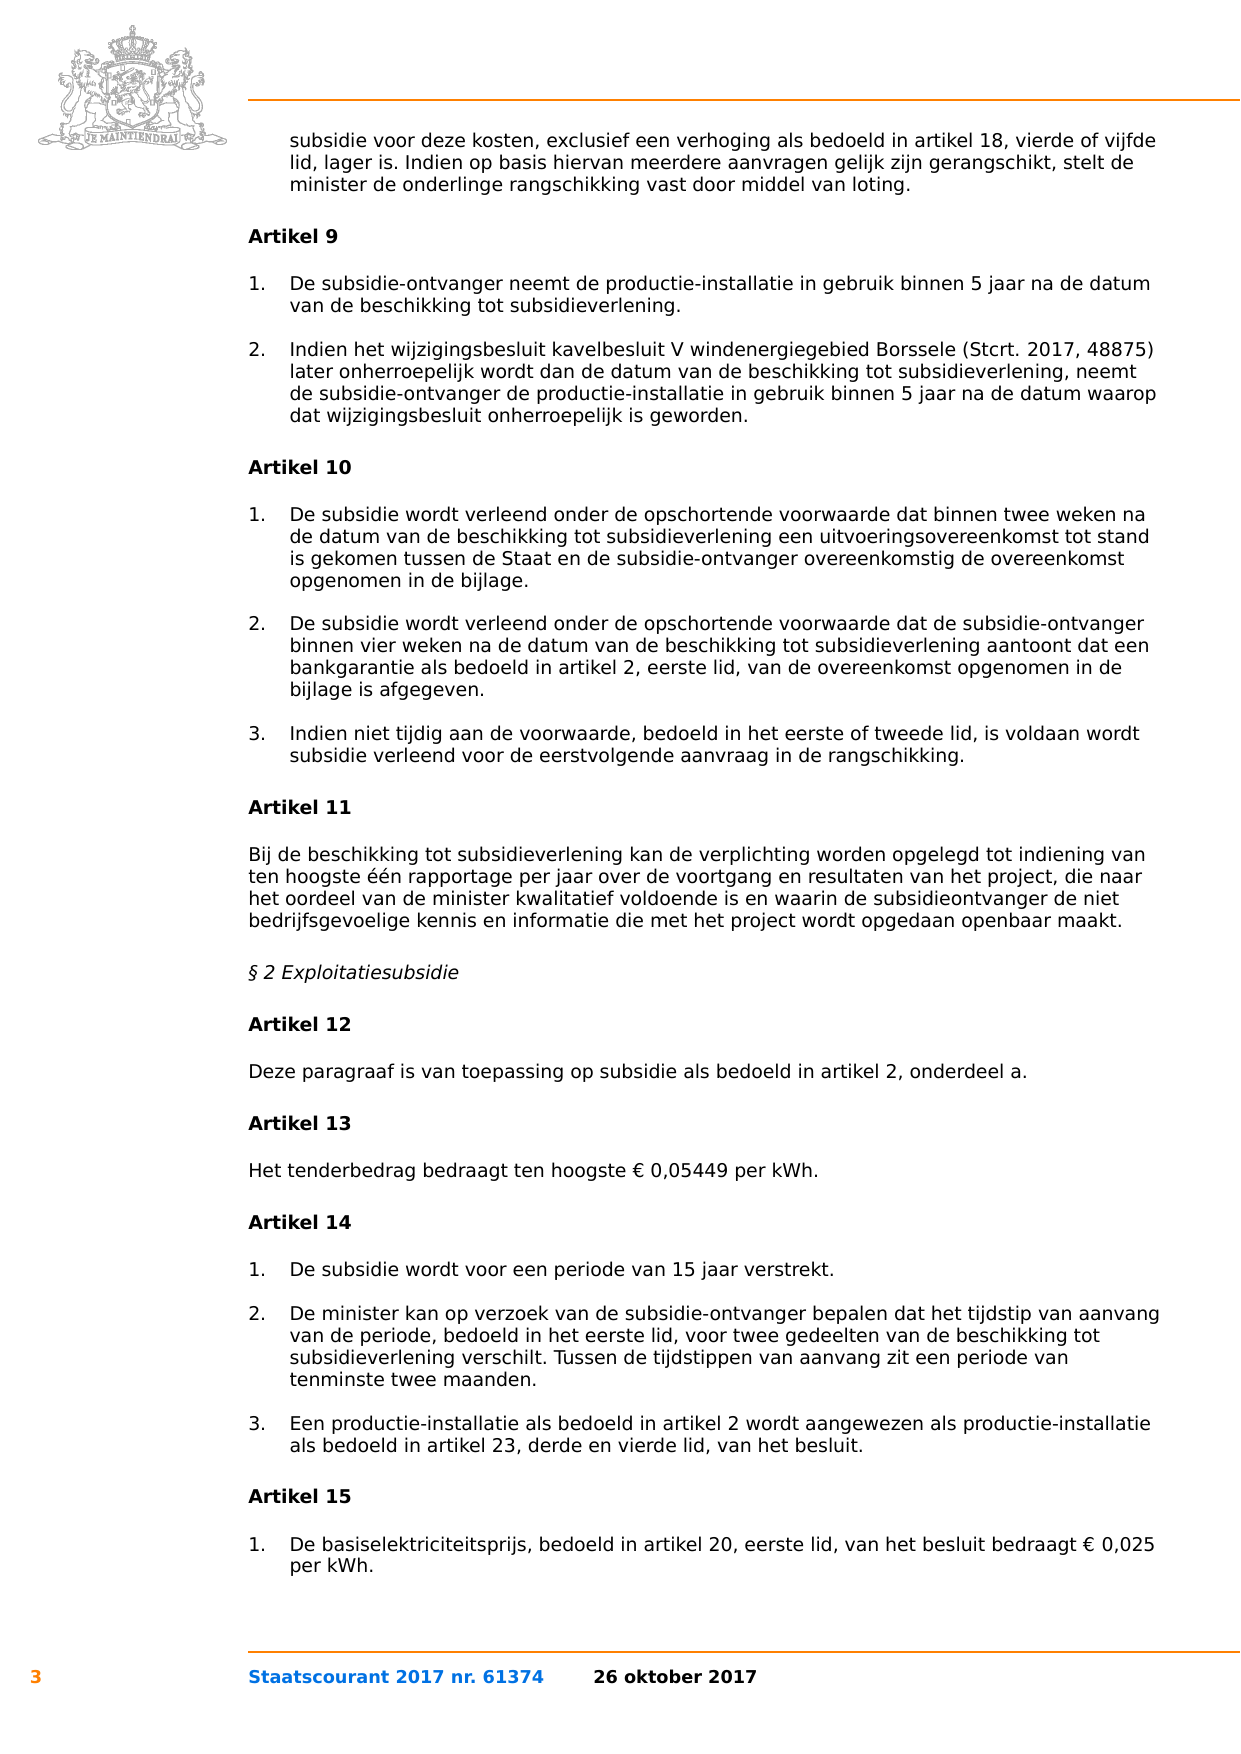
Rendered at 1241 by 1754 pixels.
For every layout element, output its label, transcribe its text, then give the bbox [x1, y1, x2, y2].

text Deze paragraaf is van toepassing op subsidie als bedoeld in artikel 2, onderdeel a. [248, 1061, 1163, 1083]
text 2. De subsidie wordt verleend onder de opschortende voorwaarde dat de subsidie-ontvanger binnen vier weken na de datum van de beschikking tot subsidieverlening aantoont dat een bankgarantie als bedoeld in artikel 2, eerste lid, van de overeenkomst opgenomen in de bijlage is afgegeven. [248, 613, 1163, 701]
text 3. Een productie-installatie als bedoeld in artikel 2 wordt aangewezen als productie-installatie als bedoeld in artikel 23, derde en vierde lid, van het besluit. [248, 1412, 1163, 1456]
text 1. De subsidie wordt verleend onder de opschortende voorwaarde dat binnen twee weken na de datum van de beschikking tot subsidieverlening een uitvoeringsovereenkomst tot stand is gekomen tussen de Staat en de subsidie-ontvanger overeenkomstig de overeenkomst opgenomen in de bijlage. [248, 503, 1163, 591]
picture [38, 25, 227, 150]
subtitle Artikel 12 [248, 1014, 1163, 1036]
text 1. De subsidie-ontvanger neemt de productie-installatie in gebruik binnen 5 jaar na de datum van de beschikking tot subsidieverlening. [248, 273, 1163, 317]
text Het tenderbedrag bedraagt ten hoogste € 0,05449 per kWh. [248, 1160, 1163, 1182]
subtitle Artikel 14 [248, 1212, 1163, 1234]
text Bij de beschikking tot subsidieverlening kan de verplichting worden opgelegd tot indiening van ten hoogste één rapportage per jaar over de voortgang en resultaten van het project, die naar het oordeel van de minister kwalitatief voldoende is en waarin de subsidieontvanger de niet bedrijfsgevoelige kennis en informatie die met het project wordt opgedaan openbaar maakt. [248, 844, 1163, 932]
subtitle Artikel 10 [248, 457, 1163, 478]
text subsidie voor deze kosten, exclusief een verhoging als bedoeld in artikel 18, vierde of vijfde lid, lager is. Indien op basis hiervan meerdere aanvragen gelijk zijn gerangschikt, stelt de minister de onderlinge rangschikking vast door middel van loting. [248, 130, 1163, 196]
subtitle § 2 Exploitatiesubsidie [248, 962, 1163, 984]
subtitle Artikel 15 [248, 1486, 1163, 1508]
subtitle Artikel 11 [248, 797, 1163, 819]
subtitle Artikel 13 [248, 1113, 1163, 1135]
subtitle Artikel 9 [248, 226, 1163, 248]
text 1. De subsidie wordt voor een periode van 15 jaar verstrekt. [248, 1259, 1163, 1281]
text 2. Indien het wijzigingsbesluit kavelbesluit V windenergiegebied Borssele (Stcrt. 2017, 48875) later onherroepelijk wordt dan de datum van de beschikking tot subsidieverlening, neemt de subsidie-ontvanger de productie-installatie in gebruik binnen 5 jaar na de datum waarop dat wijzigingsbesluit onherroepelijk is geworden. [248, 339, 1163, 427]
text 2. De minister kan op verzoek van de subsidie-ontvanger bepalen dat het tijdstip van aanvang van de periode, bedoeld in het eerste lid, voor twee gedeelten van de beschikking tot subsidieverlening verschilt. Tussen de tijdstippen van aanvang zit een periode van tenminste twee maanden. [248, 1303, 1163, 1391]
text 3. Indien niet tijdig aan de voorwaarde, bedoeld in het eerste of tweede lid, is voldaan wordt subsidie verleend voor de eerstvolgende aanvraag in de rangschikking. [248, 723, 1163, 767]
text 1. De basiselektriciteitsprijs, bedoeld in artikel 20, eerste lid, van het besluit bedraagt € 0,025 per kWh. [248, 1533, 1163, 1577]
